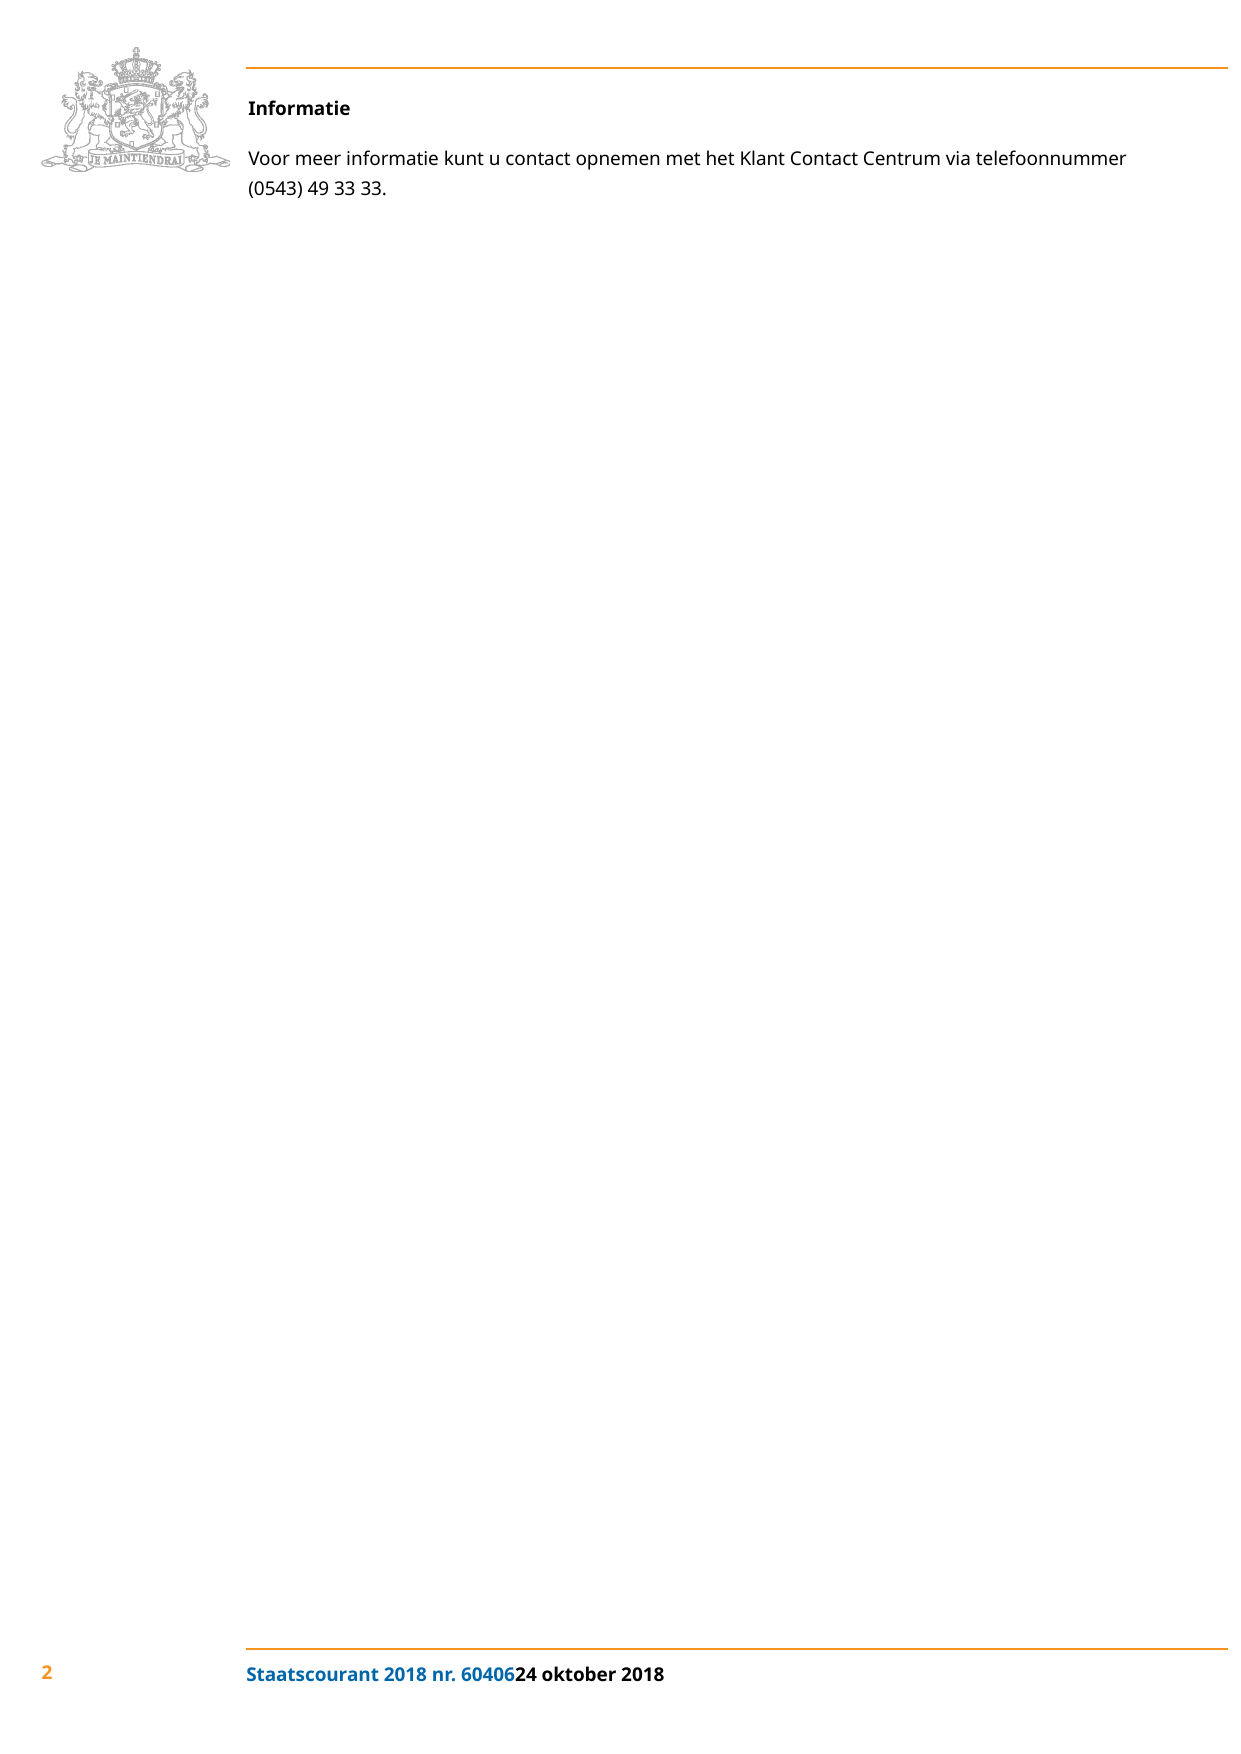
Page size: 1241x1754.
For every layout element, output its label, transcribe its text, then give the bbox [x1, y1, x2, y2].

text Voor meer informatie kunt u contact opnemen met het Klant Contact Centrum via telefoonnummer (0543) 49 33 33. [248, 145, 1152, 201]
picture [41, 47, 231, 172]
text Informatie [248, 95, 1152, 121]
